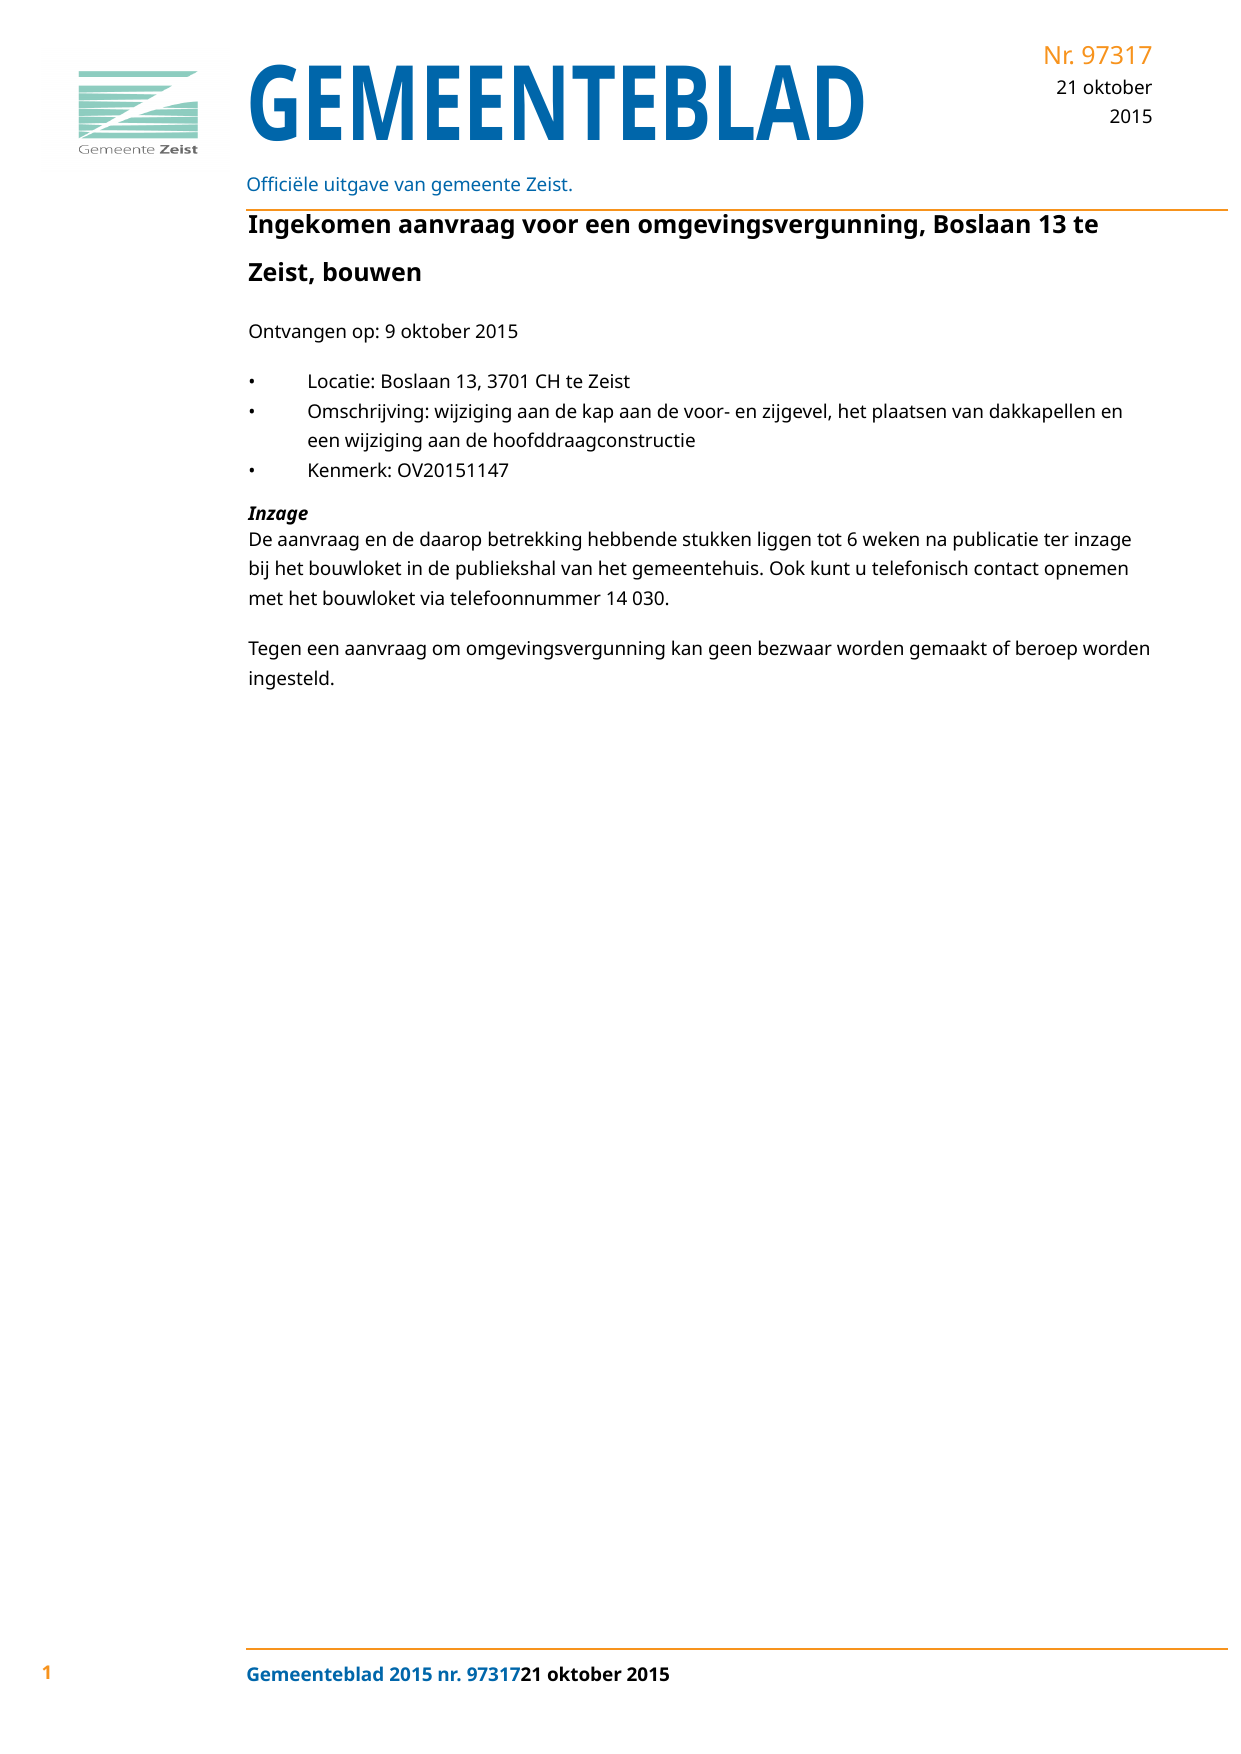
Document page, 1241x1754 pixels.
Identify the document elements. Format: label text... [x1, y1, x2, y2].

list Kenmerk: OV20151147 [248, 457, 1152, 483]
text Ingekomen aanvraag voor een omgevingsvergunning, Boslaan 13 te Zeist, bouwen [248, 211, 1152, 288]
picture [41, 47, 231, 172]
text Tegen een aanvraag om omgevingsvergunning kan geen bezwaar worden gemaakt of beroep worden ingesteld. [248, 636, 1152, 691]
list Locatie: Boslaan 13, 3701 CH te Zeist [248, 368, 1152, 394]
list Omschrijving: wijziging aan de kap aan de voor- en zijgevel, het plaatsen van dakkapellen en een wijziging aan de hoofddraagconstructie [248, 398, 1152, 453]
text De aanvraag en de daarop betrekking hebbende stukken liggen tot 6 weken na publicatie ter inzage bij het bouwloket in de publiekshal van het gemeentehuis. Ook kunt u telefonisch contact opnemen met het bouwloket via telefoonnummer 14 030. [248, 526, 1152, 611]
text Inzage [248, 500, 1152, 526]
text Ontvangen op: 9 oktober 2015 [248, 318, 1152, 344]
